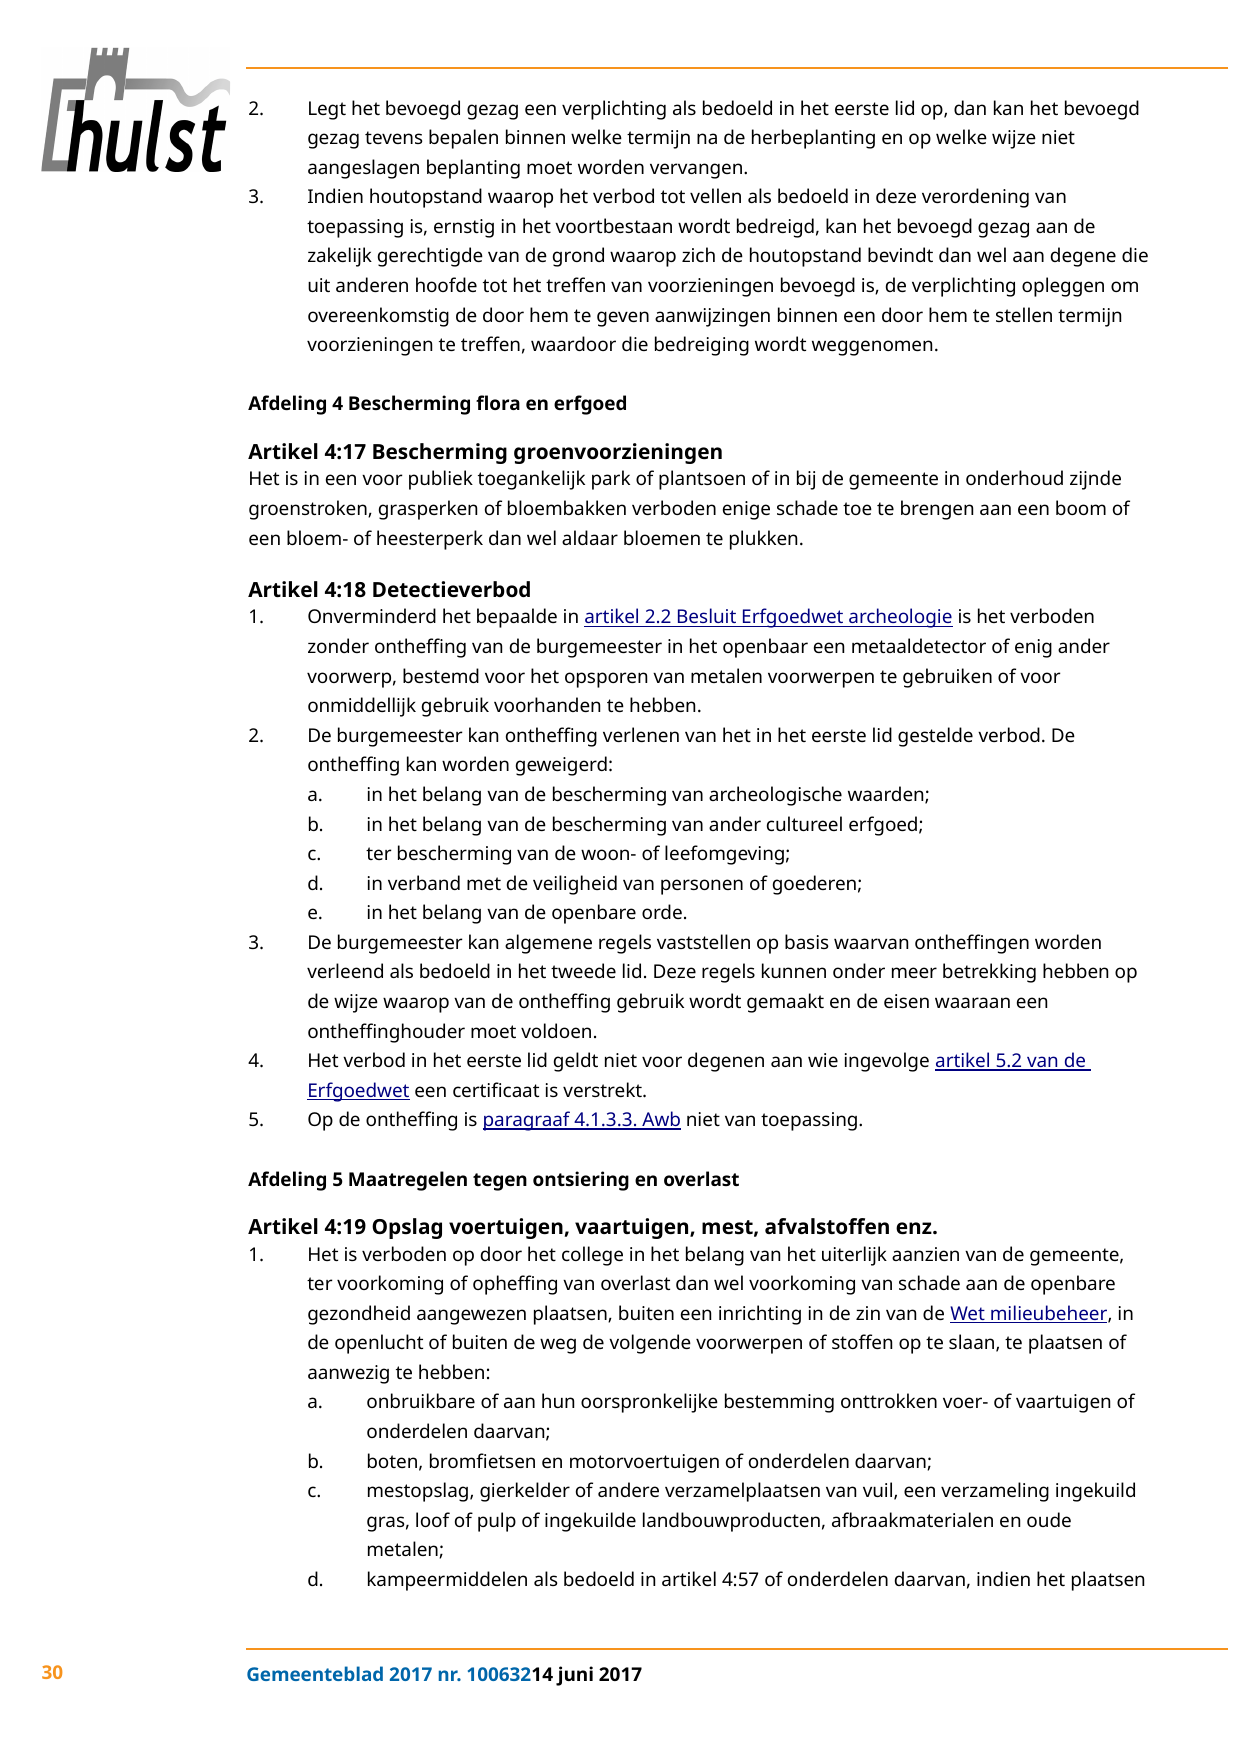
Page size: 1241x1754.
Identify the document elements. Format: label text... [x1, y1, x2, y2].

list in verband met de veiligheid van personen of goederen; [307, 870, 1152, 896]
list in het belang van de bescherming van archeologische waarden; [307, 781, 1152, 807]
list in het belang van de bescherming van ander cultureel erfgoed; [307, 811, 1152, 836]
list De burgemeester kan ontheffing verlenen van het in het eerste lid gestelde verbod. De ontheffing kan worden geweigerd: [248, 722, 1152, 777]
list mestopslag, gierkelder of andere verzamelplaatsen van vuil, een verzameling ingekuild gras, loof of pulp of ingekuilde landbouwproducten, afbraakmaterialen en oude metalen; [307, 1477, 1152, 1562]
list boten, bromfietsen en motorvoertuigen of onderdelen daarvan; [307, 1448, 1152, 1473]
list Het is verboden op door het college in het belang van het uiterlijk aanzien van de gemeente, ter voorkoming of opheffing van overlast dan wel voorkoming van schade aan de openbare gezondheid aangewezen plaatsen, buiten een inrichting in de zin van de Wet milieubeheer, in de openlucht of buiten de weg de volgende voorwerpen of stoffen op te slaan, te plaatsen of aanwezig te hebben: [248, 1241, 1152, 1385]
text Afdeling 4 Bescherming flora en erfgoed [248, 391, 1152, 416]
list Legt het bevoegd gezag een verplichting als bedoeld in het eerste lid op, dan kan het bevoegd gezag tevens bepalen binnen welke termijn na de herbeplanting en op welke wijze niet aangeslagen beplanting moet worden vervangen. [248, 95, 1152, 180]
text Het is in een voor publiek toegankelijk park of plantsoen of in bij de gemeente in onderhoud zijnde groenstroken, grasperken of bloembakken verboden enige schade toe te brengen aan een boom of een bloem- of heesterperk dan wel aldaar bloemen te plukken. [248, 466, 1152, 551]
list Op de ontheffing is paragraaf 4.1.3.3. Awb niet van toepassing. [248, 1107, 1152, 1132]
list onbruikbare of aan hun oorspronkelijke bestemming onttrokken voer- of vaartuigen of onderdelen daarvan; [307, 1389, 1152, 1444]
text Afdeling 5 Maatregelen tegen ontsiering en overlast [248, 1166, 1152, 1191]
list De burgemeester kan algemene regels vaststellen op basis waarvan ontheffingen worden verleend als bedoeld in het tweede lid. Deze regels kunnen onder meer betrekking hebben op de wijze waarop van de ontheffing gebruik wordt gemaakt en de eisen waaraan een ontheffinghouder moet voldoen. [248, 929, 1152, 1043]
text Artikel 4:18 Detectieverbod [248, 575, 1152, 604]
list Indien houtopstand waarop het verbod tot vellen als bedoeld in deze verordening van toepassing is, ernstig in het voortbestaan wordt bedreigd, kan het bevoegd gezag aan de zakelijk gerechtigde van de grond waarop zich de houtopstand bevindt dan wel aan degene die uit anderen hoofde tot het treffen van voorzieningen bevoegd is, de verplichting opleggen om overeenkomstig de door hem te geven aanwijzingen binnen een door hem te stellen termijn voorzieningen te treffen, waardoor die bedreiging wordt weggenomen. [248, 183, 1152, 357]
list Onverminderd het bepaalde in artikel 2.2 Besluit Erfgoedwet archeologie is het verboden zonder ontheffing van de burgemeester in het openbaar een metaaldetector of enig ander voorwerp, bestemd voor het opsporen van metalen voorwerpen te gebruiken of voor onmiddellijk gebruik voorhanden te hebben. [248, 604, 1152, 718]
picture [41, 47, 231, 172]
list ter bescherming van de woon- of leefomgeving; [307, 840, 1152, 866]
text Artikel 4:19 Opslag voertuigen, vaartuigen, mest, afvalstoffen enz. [248, 1212, 1152, 1241]
list in het belang van de openbare orde. [307, 899, 1152, 925]
list Het verbod in het eerste lid geldt niet voor degenen aan wie ingevolge artikel 5.2 van de Erfgoedwet een certificaat is verstrekt. [248, 1047, 1152, 1103]
text Artikel 4:17 Bescherming groenvoorzieningen [248, 437, 1152, 466]
list kampeermiddelen als bedoeld in artikel 4:57 of onderdelen daarvan, indien het plaatsen [307, 1566, 1152, 1592]
